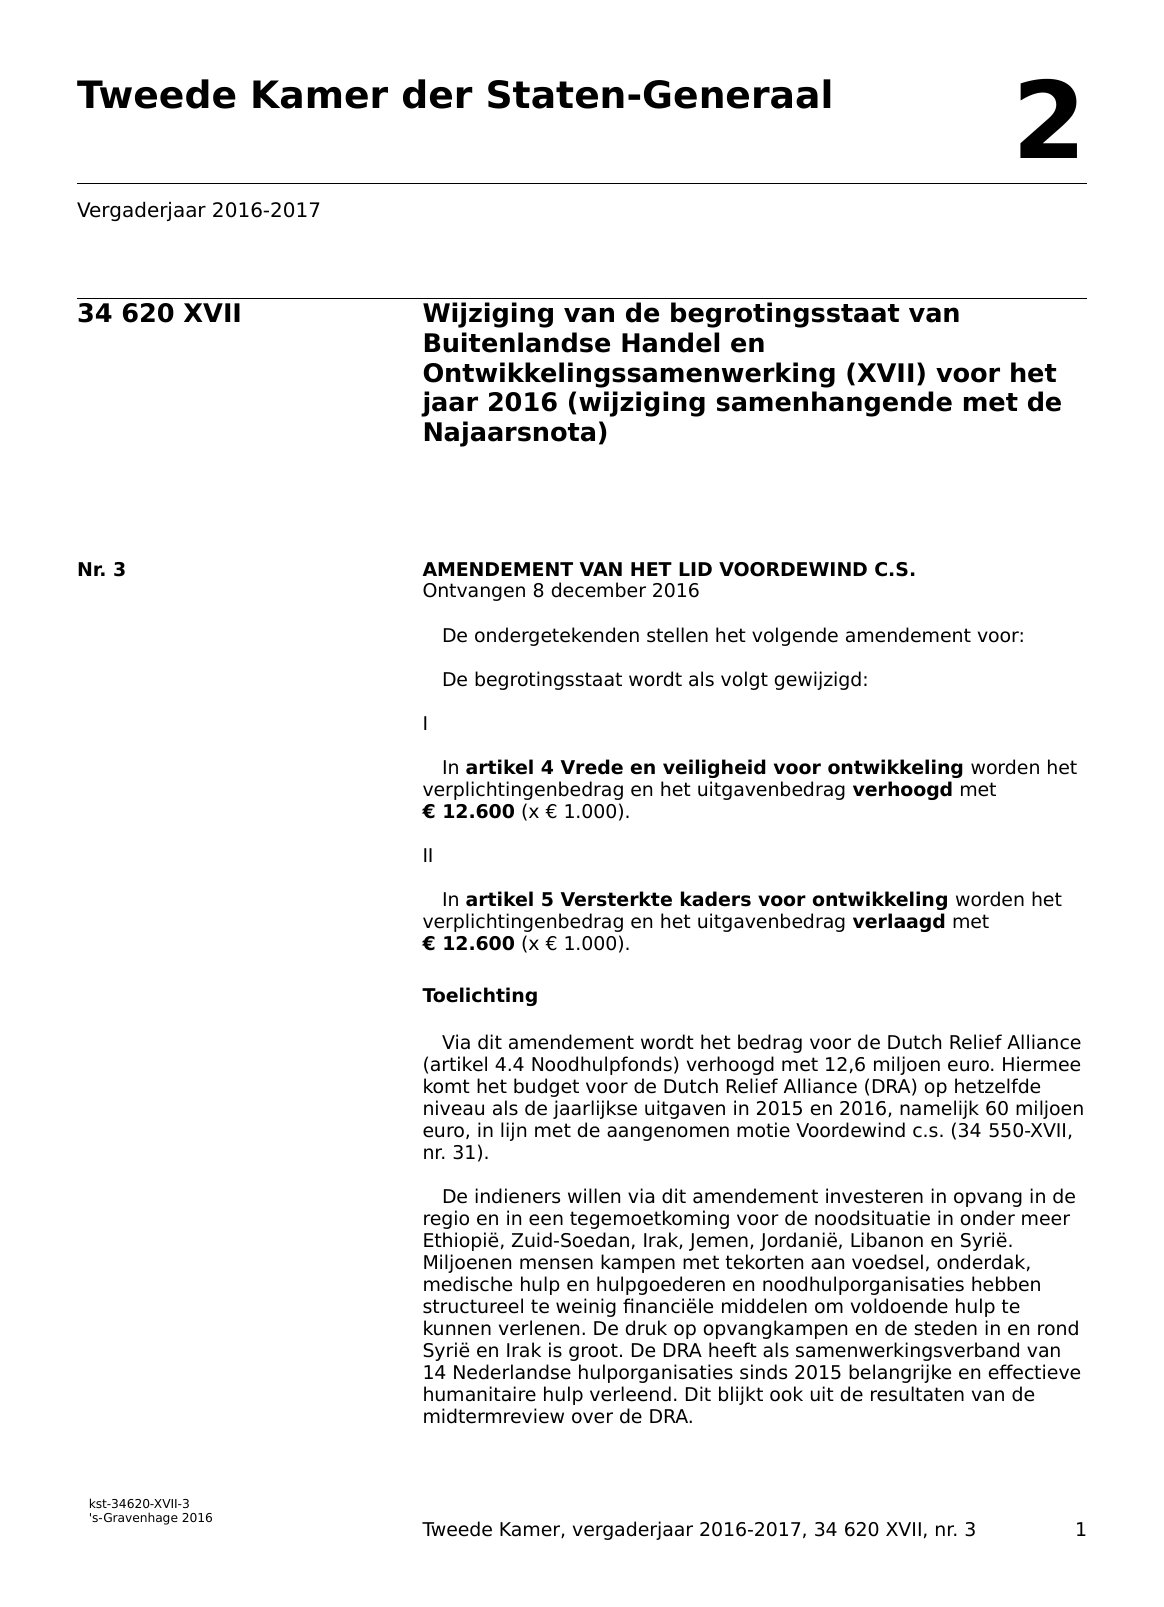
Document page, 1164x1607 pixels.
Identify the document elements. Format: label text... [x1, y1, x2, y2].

text kst-34620-XVII-3 [88, 1497, 323, 1511]
table_header 2 [886, 59, 1087, 183]
text De begrotingsstaat wordt als volgt gewijzigd: [422, 669, 1087, 691]
table_cell Vergaderjaar 2016-2017 [77, 184, 1087, 298]
text I [422, 713, 1087, 735]
text Ontvangen 8 december 2016 [422, 580, 1087, 602]
subtitle Nr. 3 AMENDEMENT VAN HET LID VOORDEWIND C.S. [77, 558, 1087, 580]
table_header Tweede Kamer der Staten-Generaal [77, 59, 886, 183]
text 's-Gravenhage 2016 [88, 1511, 323, 1525]
subtitle Toelichting [422, 985, 1087, 1007]
subtitle 34 620 XVII Wijziging van de begrotingsstaat van Buitenlandse Handel en Ontwikkelingssamenwerking (XVII) voor het jaar 2016 (wijziging samenhangende met de Najaarsnota) [77, 299, 1087, 447]
text De indieners willen via dit amendement investeren in opvang in de regio en in een tegemoetkoming voor de noodsituatie in onder meer Ethiopië, Zuid-Soedan, Irak, Jemen, Jordanië, Libanon en Syrië. Miljoenen mensen kampen met tekorten aan voedsel, onderdak, medische hulp en hulpgoederen en noodhulporganisaties hebben structureel te weinig financiële middelen om voldoende hulp te kunnen verlenen. De druk op opvangkampen en de steden in en rond Syrië en Irak is groot. De DRA heeft als samenwerkingsverband van 14 Nederlandse hulporganisaties sinds 2015 belangrijke en effectieve humanitaire hulp verleend. Dit blijkt ook uit de resultaten van de midtermreview over de DRA. [422, 1186, 1087, 1428]
text Via dit amendement wordt het bedrag voor de Dutch Relief Alliance (artikel 4.4 Noodhulpfonds) verhoogd met 12,6 miljoen euro. Hiermee komt het budget voor de Dutch Relief Alliance (DRA) op hetzelfde niveau als de jaarlijkse uitgaven in 2015 en 2016, namelijk 60 miljoen euro, in lijn met de aangenomen motie Voordewind c.s. (34 550-XVII, nr. 31). [422, 1032, 1087, 1164]
text De ondergetekenden stellen het volgende amendement voor: [422, 624, 1087, 647]
text In artikel 5 Versterkte kaders voor ontwikkeling worden het verplichtingenbedrag en het uitgavenbedrag verlaagd met € 12.600 (x € 1.000). [422, 889, 1087, 955]
text II [422, 845, 1087, 867]
text In artikel 4 Vrede en veiligheid voor ontwikkeling worden het verplichtingenbedrag en het uitgavenbedrag verhoogd met € 12.600 (x € 1.000). [422, 757, 1087, 823]
